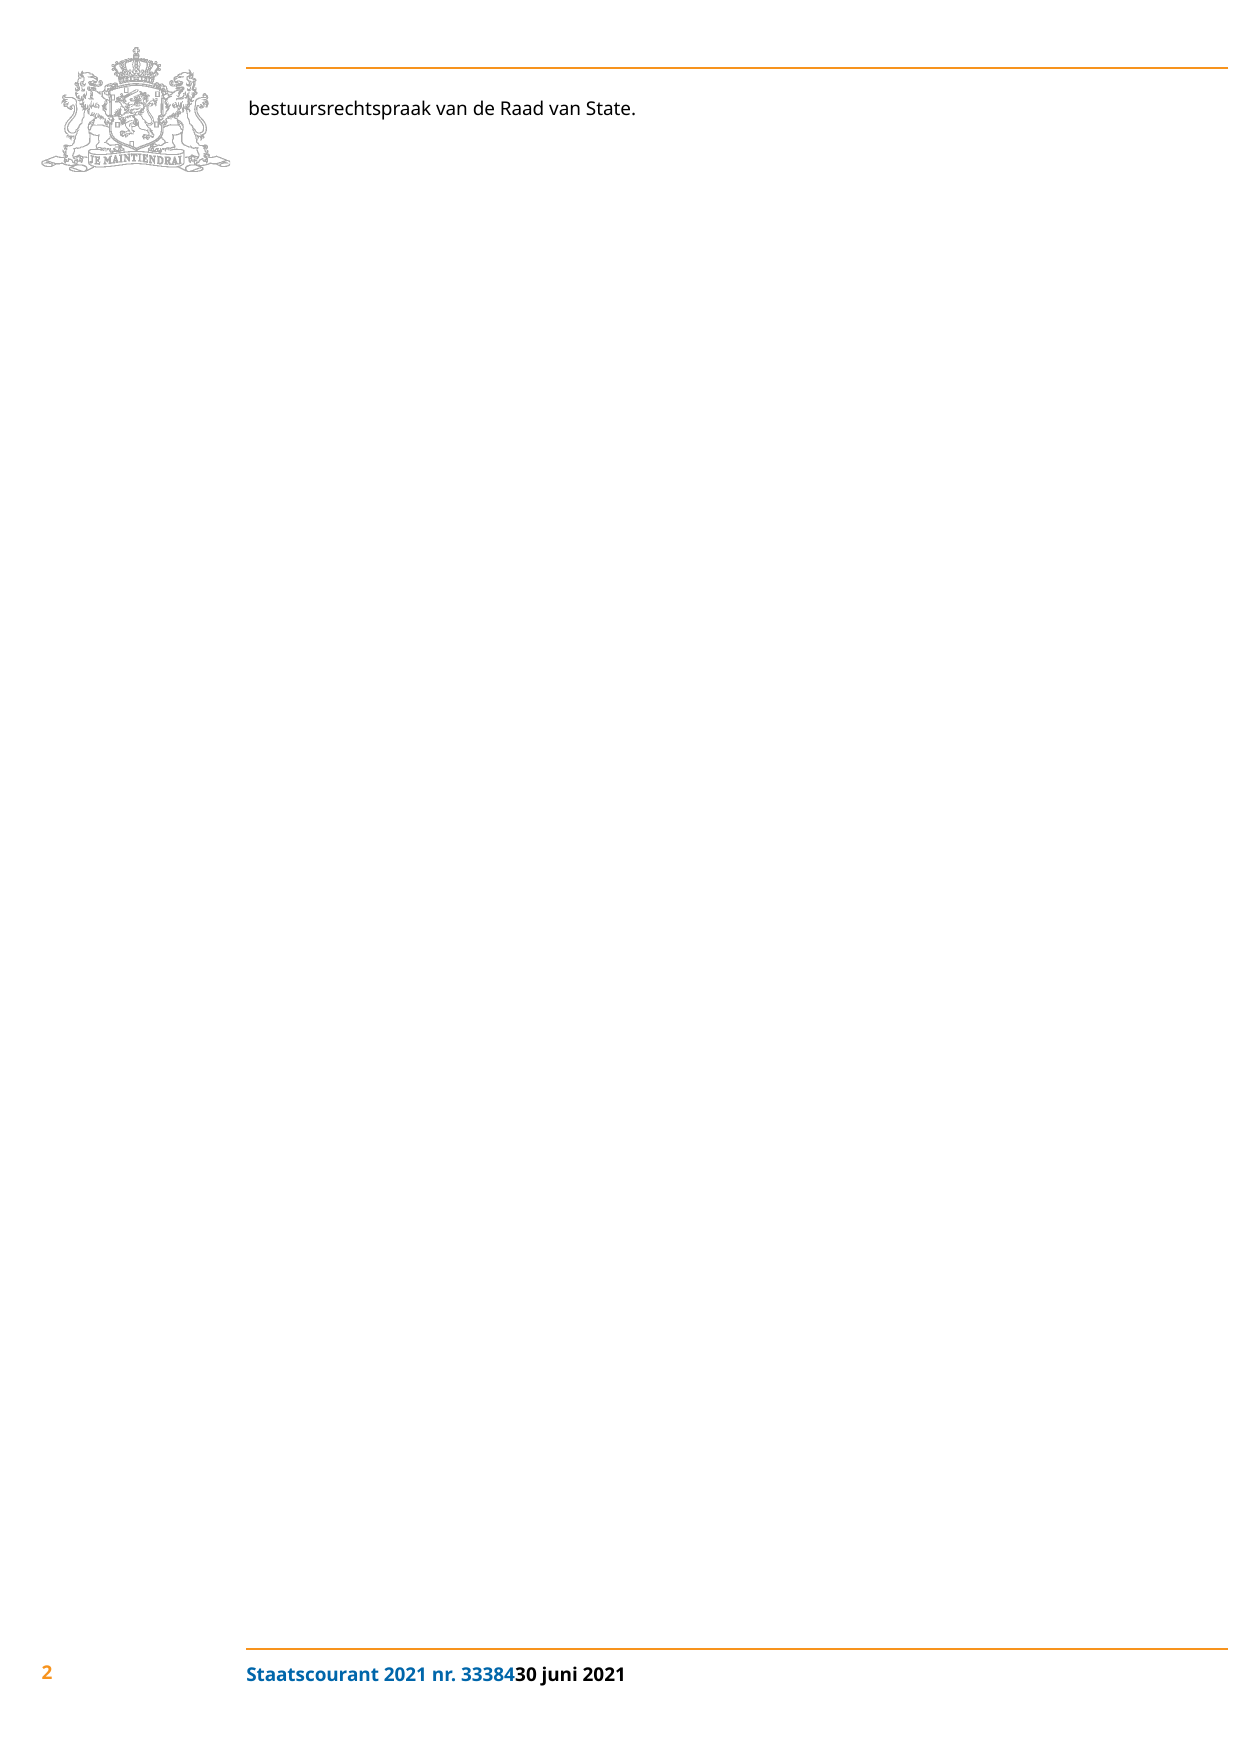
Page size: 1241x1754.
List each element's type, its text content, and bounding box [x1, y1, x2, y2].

picture [41, 47, 231, 172]
text bestuursrechtspraak van de Raad van State. [248, 95, 1152, 121]
